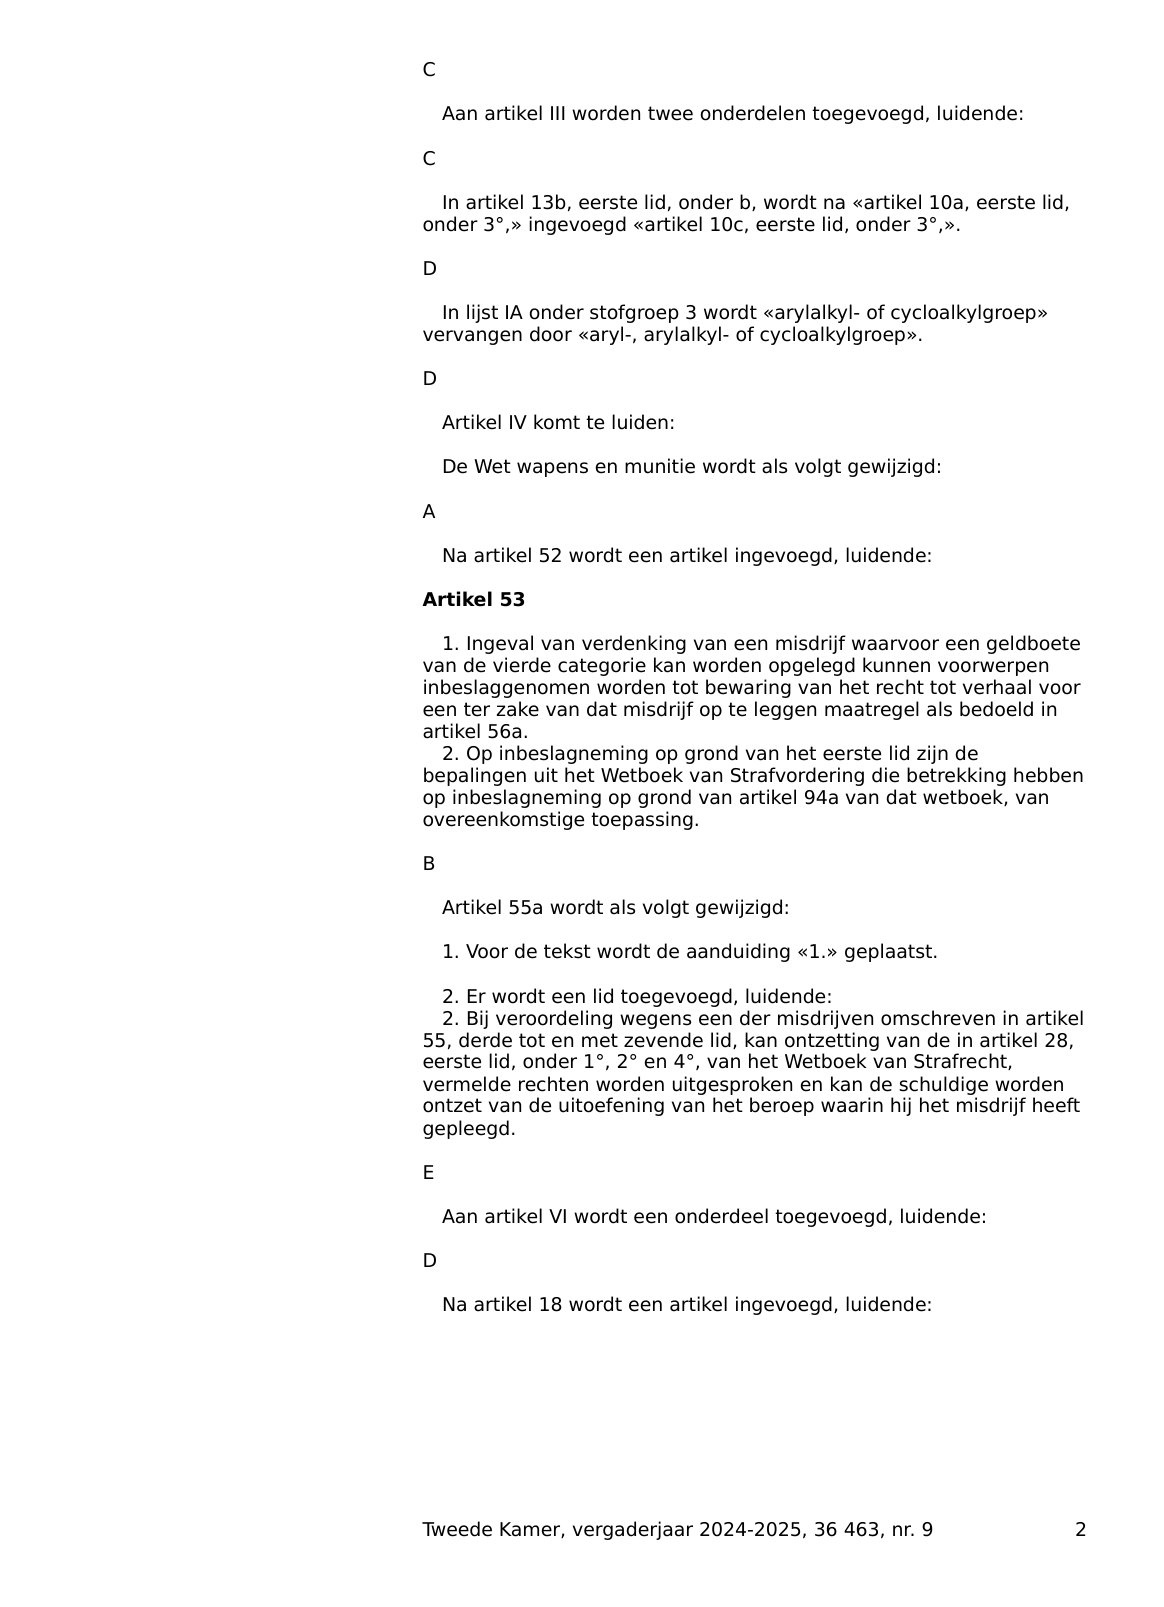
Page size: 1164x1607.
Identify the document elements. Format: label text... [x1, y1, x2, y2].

text Aan artikel III worden twee onderdelen toegevoegd, luidende: [422, 103, 1087, 125]
subtitle D [422, 1250, 1087, 1272]
text Aan artikel VI wordt een onderdeel toegevoegd, luidende: [422, 1206, 1087, 1228]
subtitle B [422, 853, 1087, 875]
subtitle C [422, 59, 1087, 81]
subtitle C [422, 147, 1087, 169]
subtitle D [422, 258, 1087, 280]
text 2. Er wordt een lid toegevoegd, luidende: [422, 986, 1087, 1007]
text 1. Ingeval van verdenking van een misdrijf waarvoor een geldboete van de vierde categorie kan worden opgelegd kunnen voorwerpen inbeslaggenomen worden tot bewaring van het recht tot verhaal voor een ter zake van dat misdrijf op te leggen maatregel als bedoeld in artikel 56a. [422, 633, 1087, 743]
text 2. Bij veroordeling wegens een der misdrijven omschreven in artikel 55, derde tot en met zevende lid, kan ontzetting van de in artikel 28, eerste lid, onder 1°, 2° en 4°, van het Wetboek van Strafrecht, vermelde rechten worden uitgesproken en kan de schuldige worden ontzet van de uitoefening van het beroep waarin hij het misdrijf heeft gepleegd. [422, 1007, 1087, 1139]
subtitle Artikel 53 [422, 589, 1087, 611]
text Na artikel 18 wordt een artikel ingevoegd, luidende: [422, 1294, 1087, 1316]
text De Wet wapens en munitie wordt als volgt gewijzigd: [422, 456, 1087, 478]
text Artikel IV komt te luiden: [422, 412, 1087, 434]
text Na artikel 52 wordt een artikel ingevoegd, luidende: [422, 545, 1087, 567]
subtitle E [422, 1162, 1087, 1183]
subtitle A [422, 501, 1087, 522]
text Artikel 55a wordt als volgt gewijzigd: [422, 897, 1087, 919]
text In lijst IA onder stofgroep 3 wordt «arylalkyl- of cycloalkylgroep» vervangen door «aryl-, arylalkyl- of cycloalkylgroep». [422, 302, 1087, 346]
text 2. Op inbeslagneming op grond van het eerste lid zijn de bepalingen uit het Wetboek van Strafvordering die betrekking hebben op inbeslagneming op grond van artikel 94a van dat wetboek, van overeenkomstige toepassing. [422, 743, 1087, 831]
subtitle D [422, 368, 1087, 390]
text 1. Voor de tekst wordt de aanduiding «1.» geplaatst. [422, 941, 1087, 963]
text In artikel 13b, eerste lid, onder b, wordt na «artikel 10a, eerste lid, onder 3°,» ingevoegd «artikel 10c, eerste lid, onder 3°,». [422, 192, 1087, 236]
